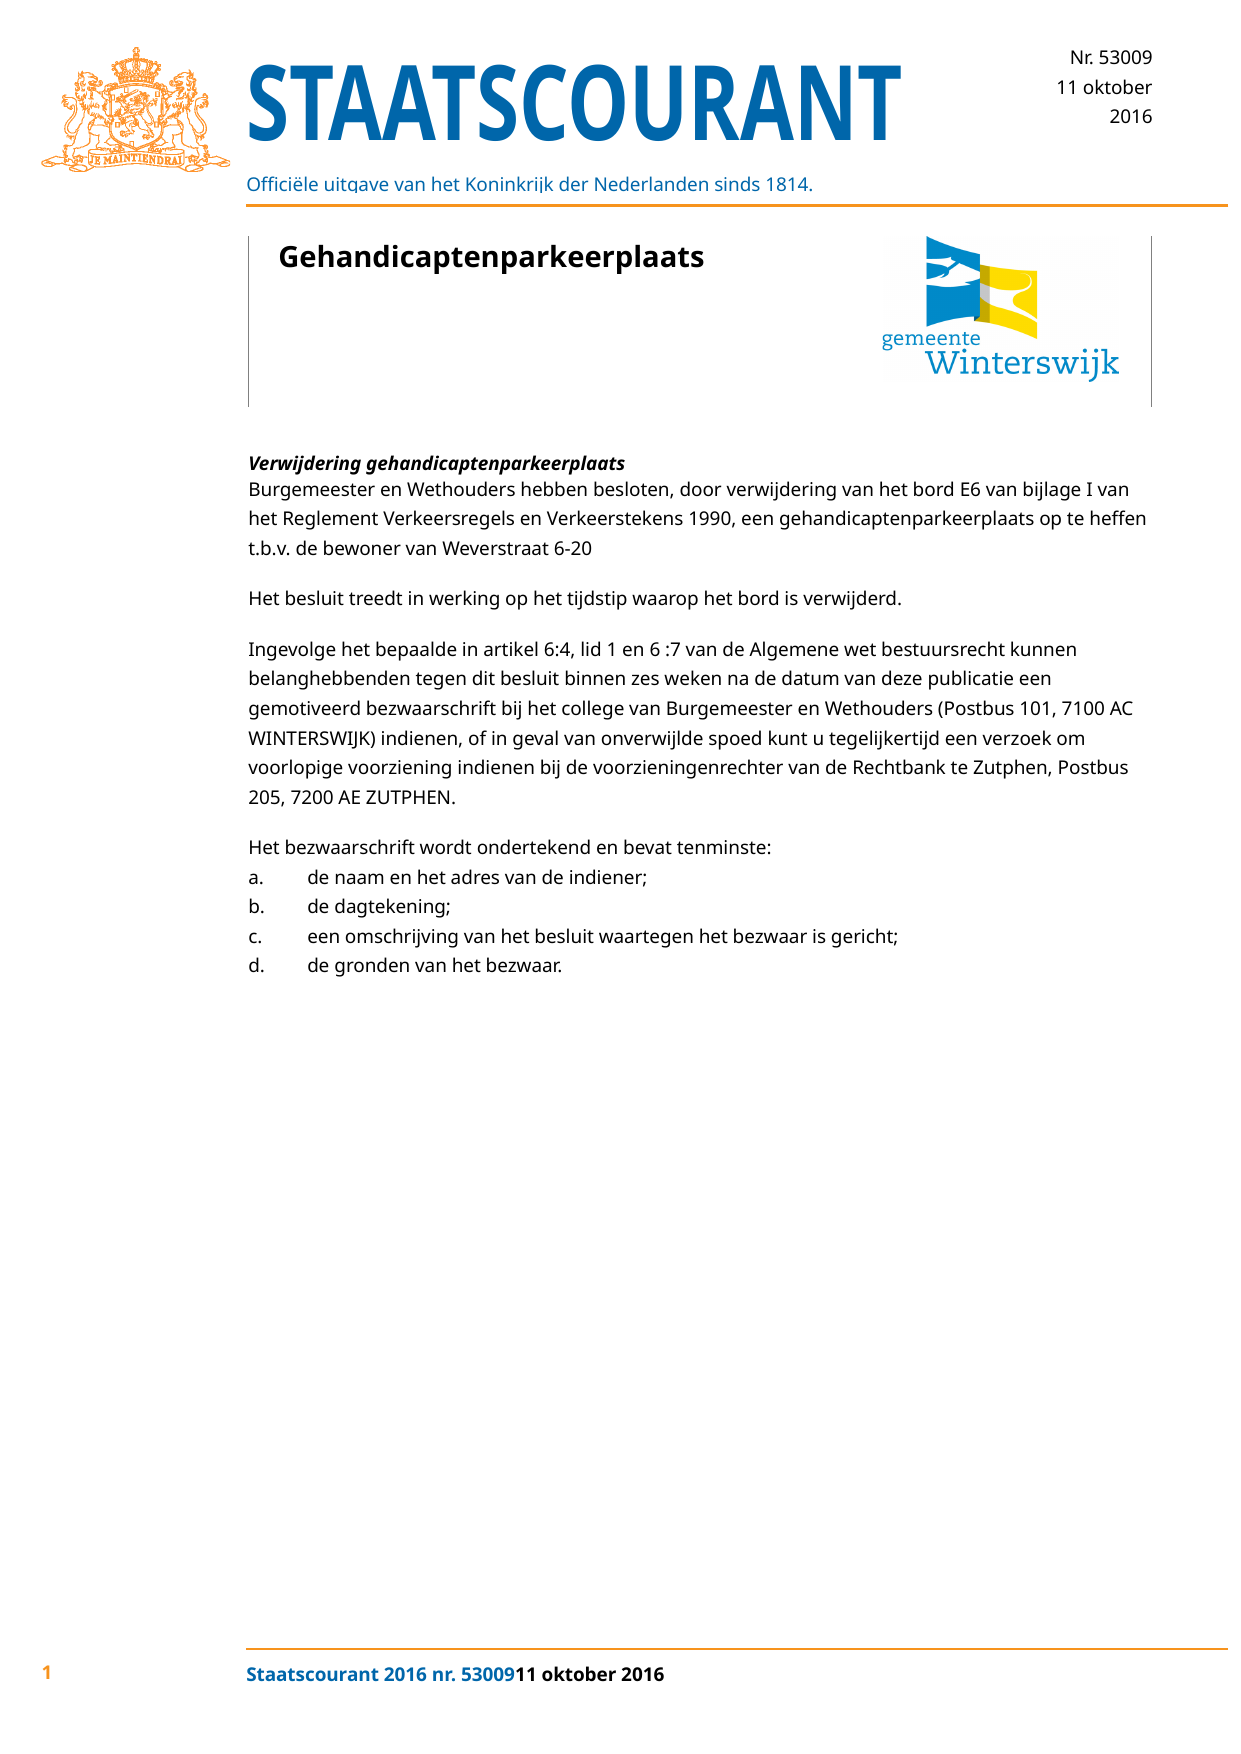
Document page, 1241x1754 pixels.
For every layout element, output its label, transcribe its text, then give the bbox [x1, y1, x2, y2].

list de dagtekening; [248, 893, 1152, 919]
picture [41, 47, 231, 172]
list de gronden van het bezwaar. [248, 953, 1152, 978]
list een omschrijving van het besluit waartegen het bezwaar is gericht; [248, 923, 1152, 949]
picture [1111, 360, 1119, 371]
text Burgemeester en Wethouders hebben besloten, door verwijdering van het bord E6 van bijlage I van het Reglement Verkeersregels en Verkeerstekens 1990, een gehandicaptenparkeerplaats op te heffen t.b.v. de bewoner van Weverstraat 6-20 [248, 476, 1152, 561]
text Het besluit treedt in werking op het tijdstip waarop het bord is verwijderd. [248, 586, 1152, 611]
text Het bezwaarschrift wordt ondertekend en bevat tenminste: [248, 834, 1152, 860]
table_header [850, 236, 1151, 407]
text Verwijdering gehandicaptenparkeerplaats [248, 450, 1152, 476]
table_header Gehandicaptenparkeerplaats [249, 236, 850, 407]
text Ingevolge het bepaalde in artikel 6:4, lid 1 en 6 :7 van de Algemene wet bestuursrecht kunnen belanghebbenden tegen dit besluit binnen zes weken na de datum van deze publicatie een gemotiveerd bezwaarschrift bij het college van Burgemeester en Wethouders (Postbus 101, 7100 AC WINTERSWIJK) indienen, of in geval van onverwijlde spoed kunt u tegelijkertijd een verzoek om voorlopige voorziening indienen bij de voorzieningenrechter van de Rechtbank te Zutphen, Postbus 205, 7200 AE ZUTPHEN. [248, 636, 1152, 810]
list de naam en het adres van de indiener; [248, 864, 1152, 890]
picture [882, 236, 1119, 382]
